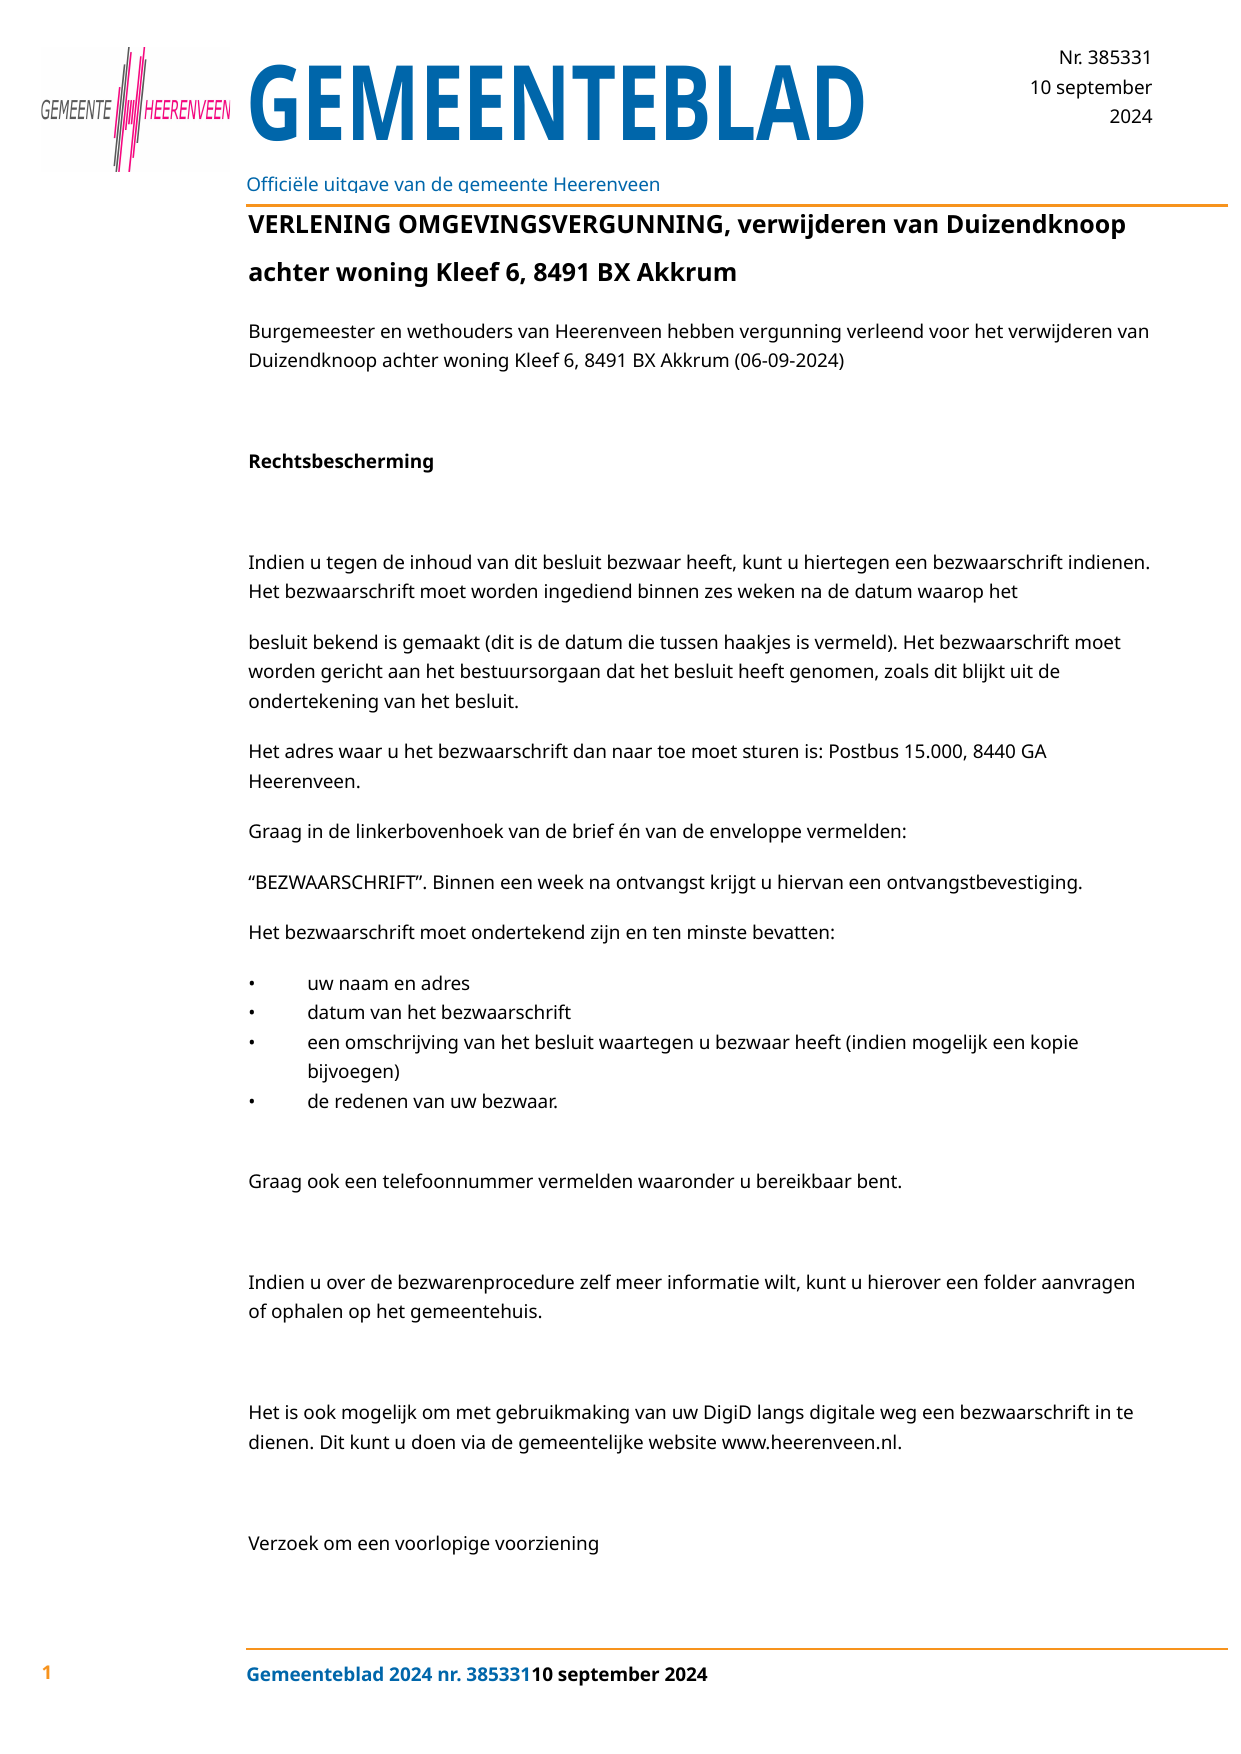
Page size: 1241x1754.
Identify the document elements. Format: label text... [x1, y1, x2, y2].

text Graag in de linkerbovenhoek van de brief én van de enveloppe vermelden: [248, 819, 1152, 844]
text Het adres waar u het bezwaarschrift dan naar toe moet sturen is: Postbus 15.000, 8440 GA Heerenveen. [248, 739, 1152, 794]
text Indien u over de bezwarenprocedure zelf meer informatie wilt, kunt u hierover een folder aanvragen of ophalen op het gemeentehuis. [248, 1269, 1152, 1324]
text Het bezwaarschrift moet ondertekend zijn en ten minste bevatten: [248, 919, 1152, 945]
text “BEZWAARSCHRIFT”. Binnen een week na ontvangst krijgt u hiervan een ontvangstbevestiging. [248, 869, 1152, 895]
picture [41, 47, 231, 172]
list datum van het bezwaarschrift [248, 999, 1152, 1025]
text Burgemeester en wethouders van Heerenveen hebben vergunning verleend voor het verwijderen van Duizendknoop achter woning Kleef 6, 8491 BX Akkrum (06-09-2024) [248, 318, 1152, 373]
list de redenen van uw bezwaar. [248, 1088, 1152, 1114]
text Graag ook een telefoonnummer vermelden waaronder u bereikbaar bent. [248, 1168, 1152, 1194]
text VERLENING OMGEVINGSVERGUNNING, verwijderen van Duizendknoop achter woning Kleef 6, 8491 BX Akkrum [248, 207, 1152, 288]
text Het is ook mogelijk om met gebruikmaking van uw DigiD langs digitale weg een bezwaarschrift in te dienen. Dit kunt u doen via de gemeentelijke website www.heerenveen.nl. [248, 1399, 1152, 1455]
text Rechtsbescherming [248, 448, 1152, 474]
list uw naam en adres [248, 970, 1152, 996]
list een omschrijving van het besluit waartegen u bezwaar heeft (indien mogelijk een kopie bijvoegen) [248, 1029, 1152, 1084]
text besluit bekend is gemaakt (dit is de datum die tussen haakjes is vermeld). Het bezwaarschrift moet worden gericht aan het bestuursorgaan dat het besluit heeft genomen, zoals dit blijkt uit de ondertekening van het besluit. [248, 629, 1152, 714]
text Indien u tegen de inhoud van dit besluit bezwaar heeft, kunt u hiertegen een bezwaarschrift indienen. Het bezwaarschrift moet worden ingediend binnen zes weken na de datum waarop het [248, 549, 1152, 604]
text Verzoek om een voorlopige voorziening [248, 1530, 1152, 1556]
